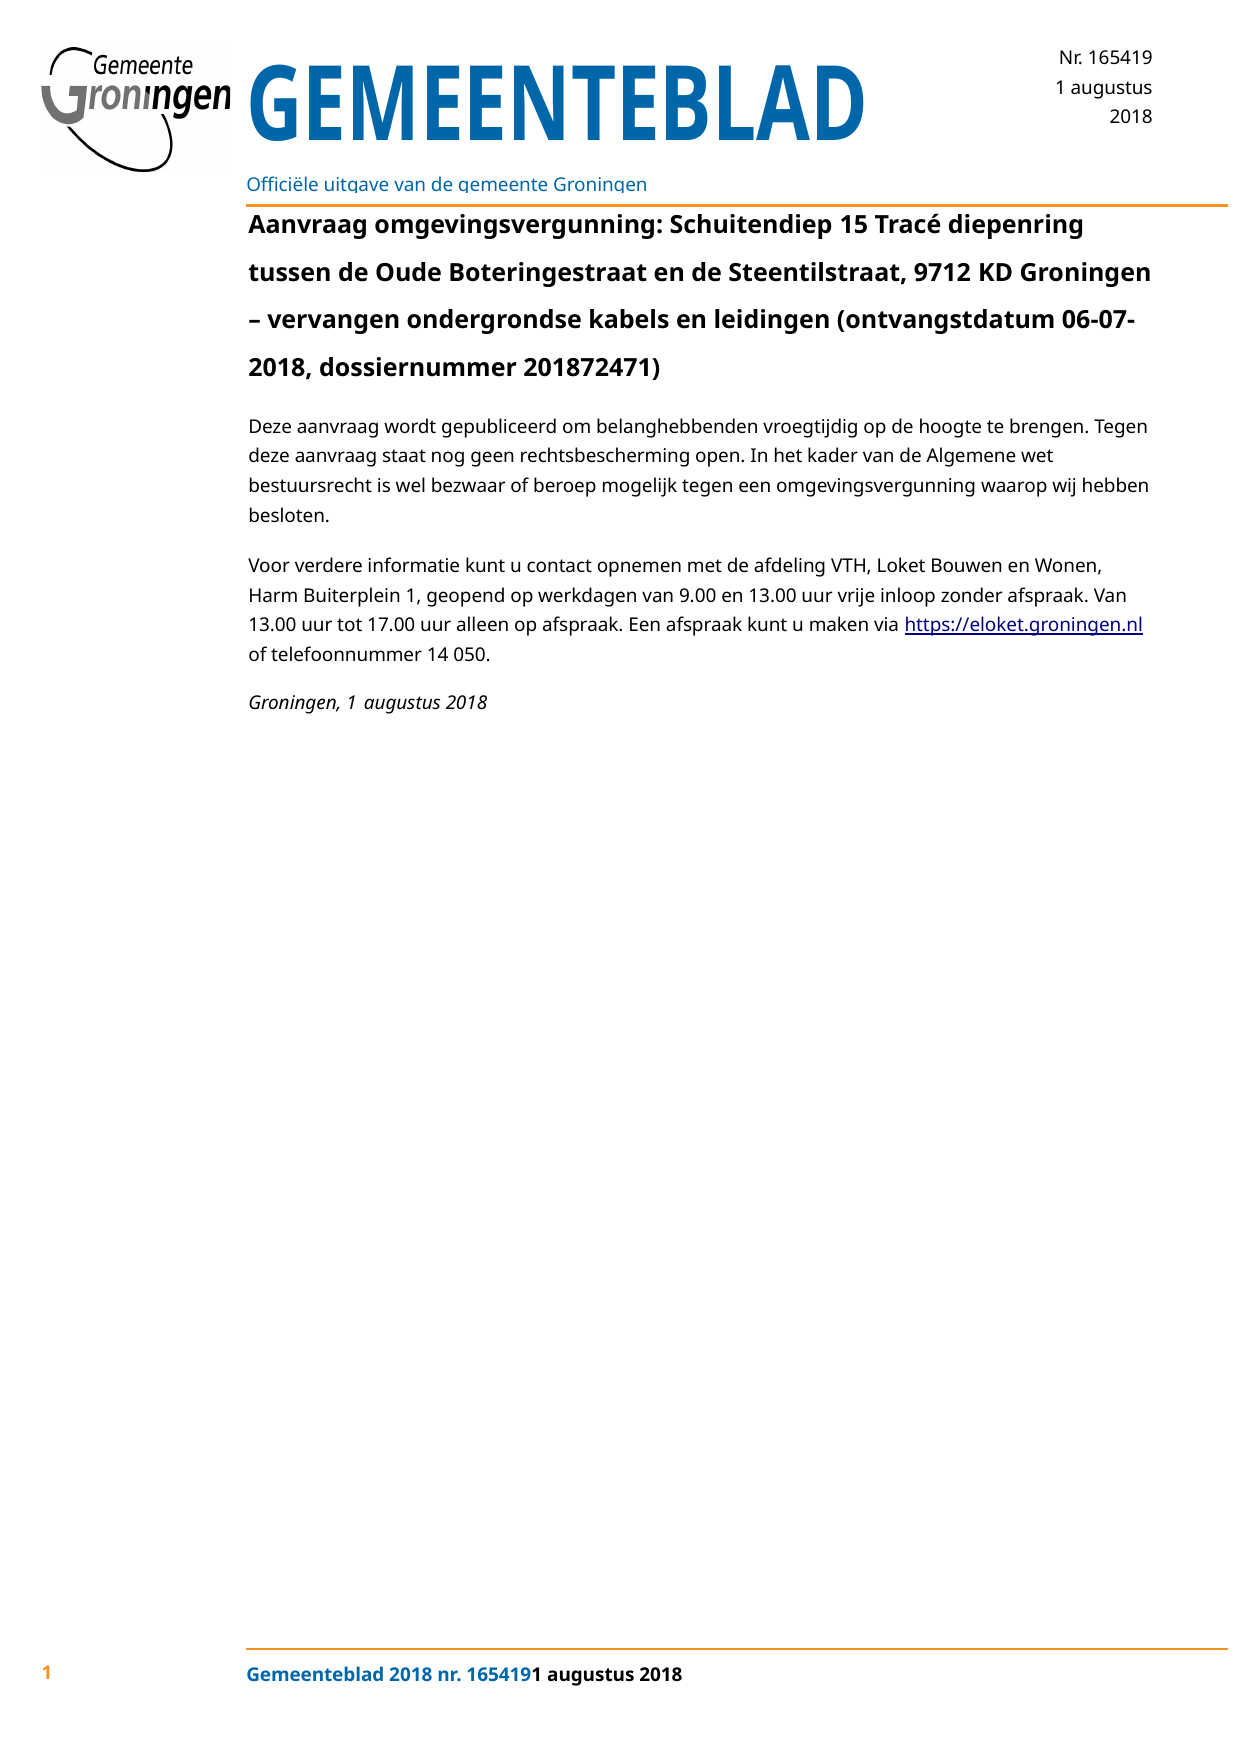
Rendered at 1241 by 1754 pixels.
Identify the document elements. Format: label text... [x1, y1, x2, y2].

text Voor verdere informatie kunt u contact opnemen met de afdeling VTH, Loket Bouwen en Wonen, Harm Buiterplein 1, geopend op werkdagen van 9.00 en 13.00 uur vrije inloop zonder afspraak. Van 13.00 uur tot 17.00 uur alleen op afspraak. Een afspraak kunt u maken via https://eloket.groningen.nl of telefoonnummer 14 050. [248, 552, 1152, 667]
text Aanvraag omgevingsvergunning: Schuitendiep 15 Tracé diepenring tussen de Oude Boteringestraat en de Steentilstraat, 9712 KD Groningen – vervangen ondergrondse kabels en leidingen (ontvangstdatum 06-07-2018, dossiernummer 201872471) [248, 207, 1152, 384]
text Deze aanvraag wordt gepubliceerd om belanghebbenden vroegtijdig op de hoogte te brengen. Tegen deze aanvraag staat nog geen rechtsbescherming open. In het kader van de Algemene wet bestuursrecht is wel bezwaar of beroep mogelijk tegen een omgevingsvergunning waarop wij hebben besloten. [248, 413, 1152, 528]
text Groningen, 1 augustus 2018 [248, 689, 1152, 714]
picture [41, 47, 231, 172]
